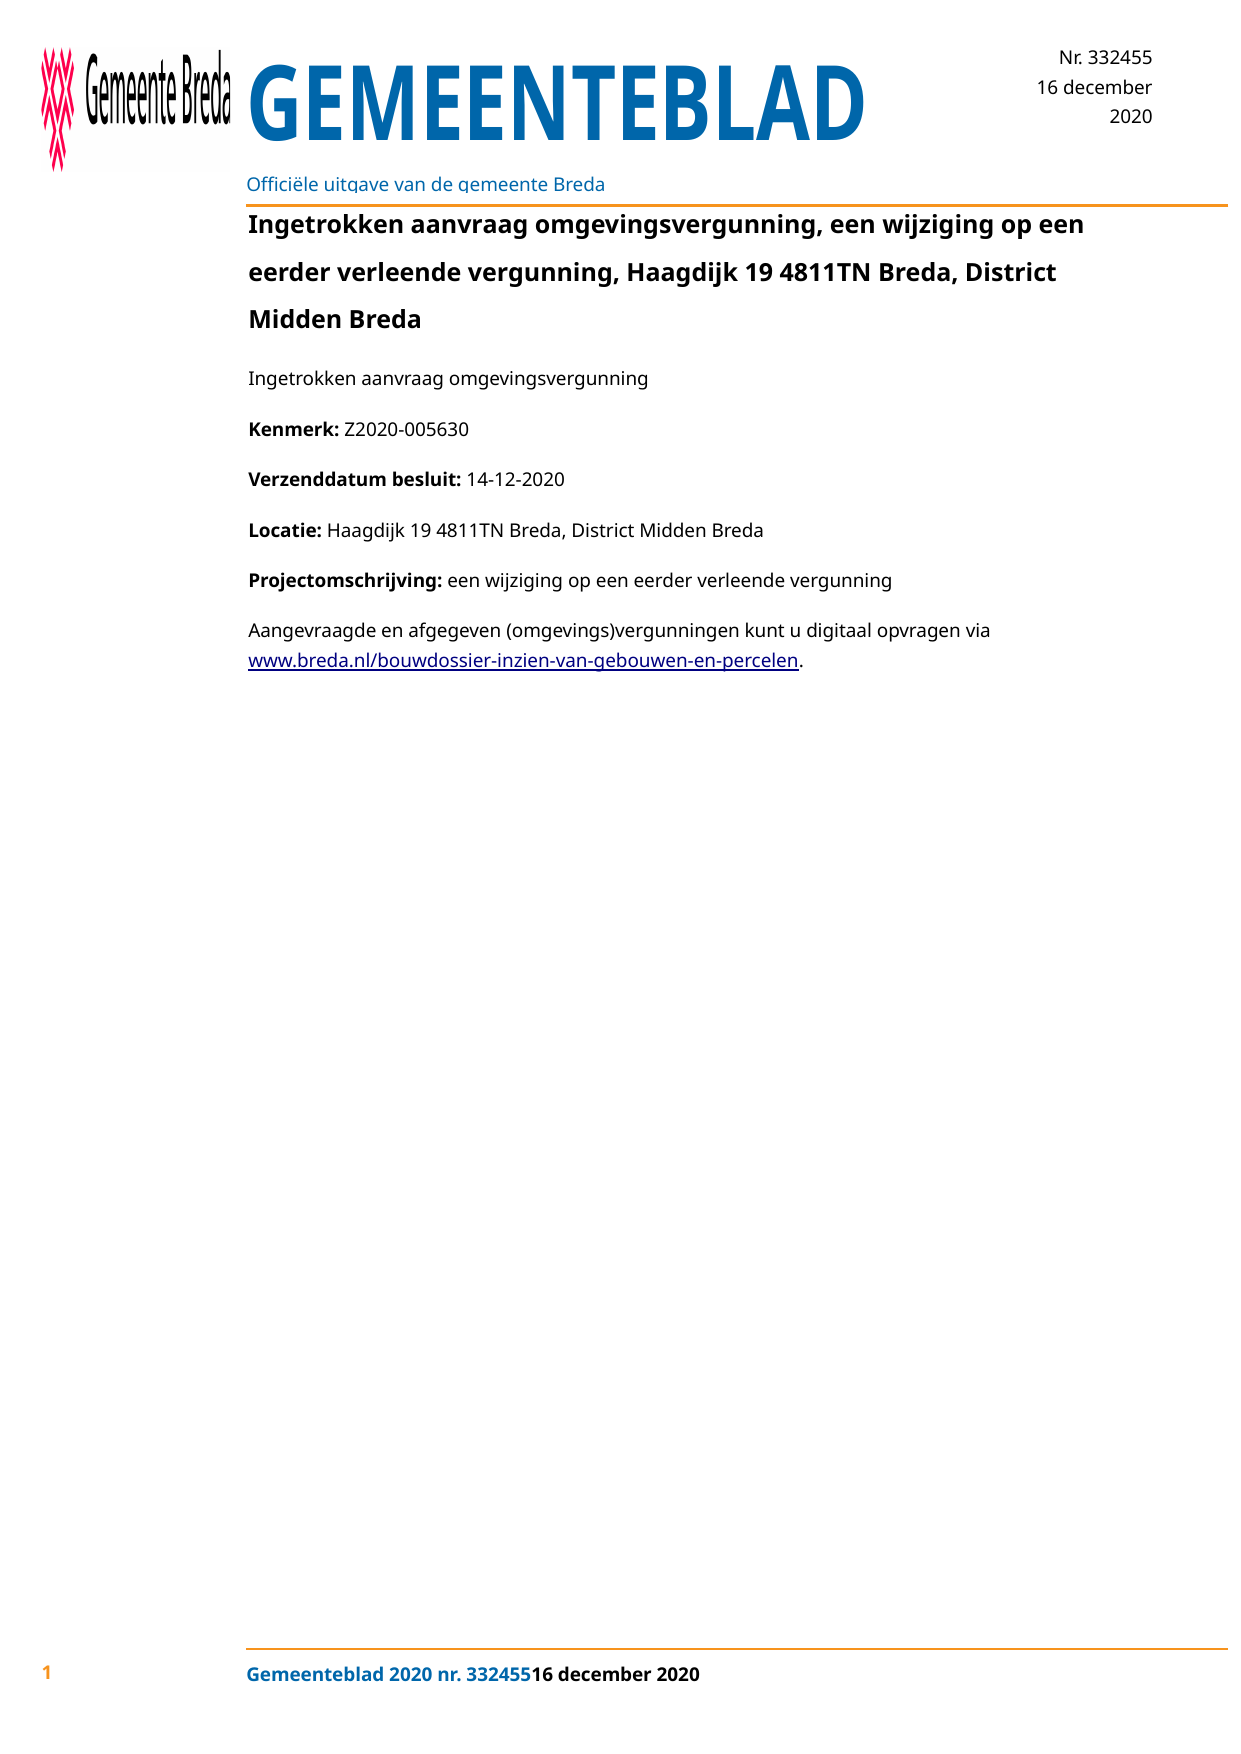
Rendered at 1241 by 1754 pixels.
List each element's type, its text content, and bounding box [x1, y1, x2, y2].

text Projectomschrijving: een wijziging op een eerder verleende vergunning [248, 567, 1152, 593]
text Ingetrokken aanvraag omgevingsvergunning, een wijziging op een eerder verleende vergunning, Haagdijk 19 4811TN Breda, District Midden Breda [248, 207, 1152, 336]
text Kenmerk: Z2020-005630 [248, 416, 1152, 442]
text Aangevraagde en afgegeven (omgevings)vergunningen kunt u digitaal opvragen via www.breda.nl/bouwdossier-inzien-van-gebouwen-en-percelen. [248, 618, 1152, 673]
text Verzenddatum besluit: 14-12-2020 [248, 466, 1152, 492]
text Locatie: Haagdijk 19 4811TN Breda, District Midden Breda [248, 517, 1152, 542]
text Ingetrokken aanvraag omgevingsvergunning [248, 366, 1152, 391]
picture [41, 47, 231, 172]
